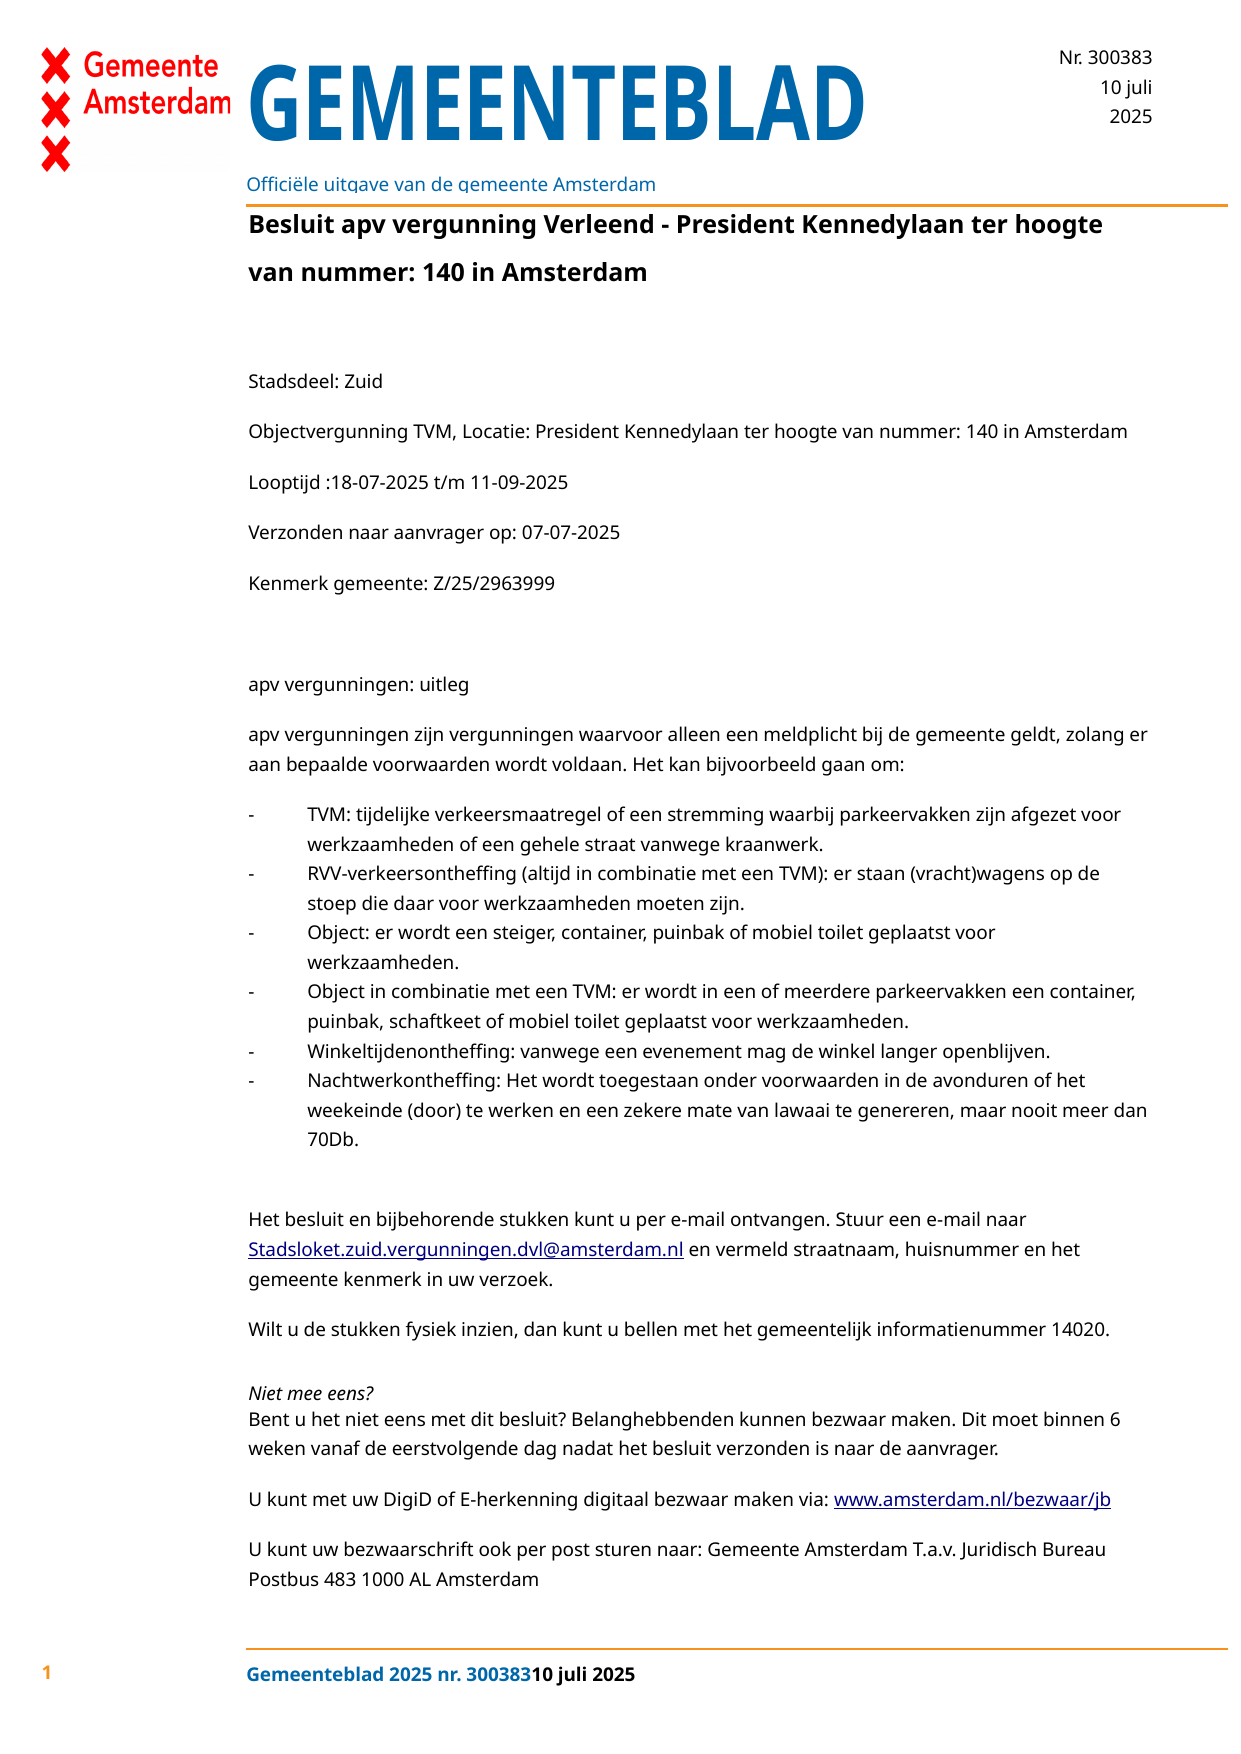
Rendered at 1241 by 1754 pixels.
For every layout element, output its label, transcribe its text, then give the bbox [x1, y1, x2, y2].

list Winkeltijdenontheffing: vanwege een evenement mag de winkel langer openblijven. [248, 1038, 1152, 1064]
list Nachtwerkontheffing: Het wordt toegestaan onder voorwaarden in de avonduren of het weekeinde (door) te werken en een zekere mate van lawaai te genereren, maar nooit meer dan 70Db. [248, 1067, 1152, 1152]
text Bent u het niet eens met dit besluit? Belanghebbenden kunnen bezwaar maken. Dit moet binnen 6 weken vanaf de eerstvolgende dag nadat het besluit verzonden is naar de aanvrager. [248, 1406, 1152, 1461]
text Verzonden naar aanvrager op: 07-07-2025 [248, 519, 1152, 545]
list TVM: tijdelijke verkeersmaatregel of een stremming waarbij parkeervakken zijn afgezet voor werkzaamheden of een gehele straat vanwege kraanwerk. [248, 801, 1152, 857]
text apv vergunningen zijn vergunningen waarvoor alleen een meldplicht bij de gemeente geldt, zolang er aan bepaalde voorwaarden wordt voldaan. Het kan bijvoorbeeld gaan om: [248, 721, 1152, 777]
text Wilt u de stukken fysiek inzien, dan kunt u bellen met het gemeentelijk informatienummer 14020. [248, 1316, 1152, 1342]
text U kunt met uw DigiD of E-herkenning digitaal bezwaar maken via: www.amsterdam.nl/bezwaar/jb [248, 1486, 1152, 1512]
text Besluit apv vergunning Verleend - President Kennedylaan ter hoogte van nummer: 140 in Amsterdam [248, 207, 1152, 288]
list RVV-verkeersontheffing (altijd in combinatie met een TVM): er staan (vracht)wagens op de stoep die daar voor werkzaamheden moeten zijn. [248, 860, 1152, 916]
text Het besluit en bijbehorende stukken kunt u per e-mail ontvangen. Stuur een e-mail naar Stadsloket.zuid.vergunningen.dvl@amsterdam.nl en vermeld straatnaam, huisnummer en het gemeente kenmerk in uw verzoek. [248, 1207, 1152, 1292]
text Objectvergunning TVM, Locatie: President Kennedylaan ter hoogte van nummer: 140 in Amsterdam [248, 419, 1152, 444]
text Stadsdeel: Zuid [248, 368, 1152, 394]
text apv vergunningen: uitleg [248, 671, 1152, 697]
picture [41, 47, 231, 172]
text Looptijd :18-07-2025 t/m 11-09-2025 [248, 469, 1152, 495]
text Kenmerk gemeente: Z/25/2963999 [248, 570, 1152, 596]
list Object: er wordt een steiger, container, puinbak of mobiel toilet geplaatst voor werkzaamheden. [248, 919, 1152, 975]
text U kunt uw bezwaarschrift ook per post sturen naar: Gemeente Amsterdam T.a.v. Juridisch Bureau Postbus 483 1000 AL Amsterdam [248, 1536, 1152, 1592]
list Object in combinatie met een TVM: er wordt in een of meerdere parkeervakken een container, puinbak, schaftkeet of mobiel toilet geplaatst voor werkzaamheden. [248, 979, 1152, 1034]
text Niet mee eens? [248, 1380, 1152, 1406]
